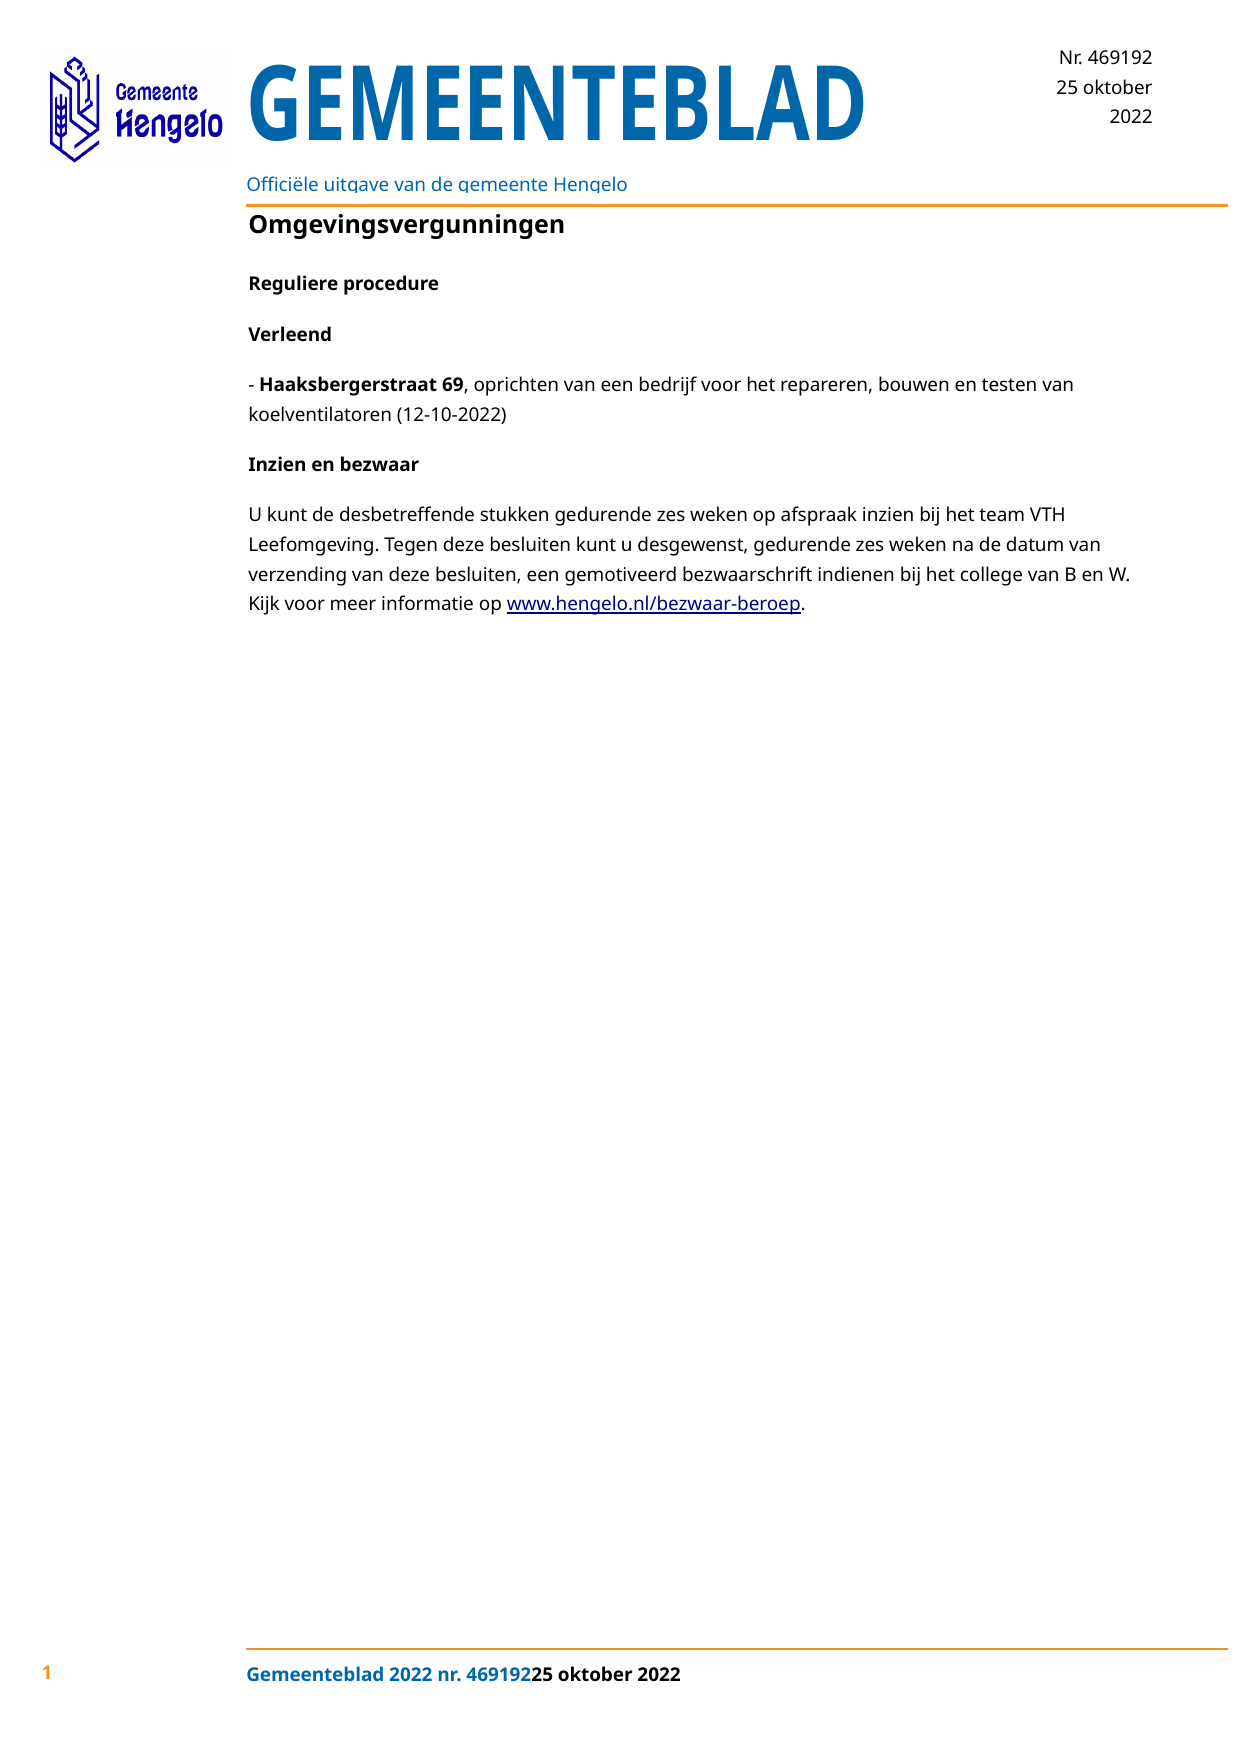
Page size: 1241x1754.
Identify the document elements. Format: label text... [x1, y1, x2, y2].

text Omgevingsvergunningen [248, 207, 1152, 241]
text Verleend [248, 321, 1152, 346]
text Reguliere procedure [248, 270, 1152, 296]
text U kunt de desbetreffende stukken gedurende zes weken op afspraak inzien bij het team VTH Leefomgeving. Tegen deze besluiten kunt u desgewenst, gedurende zes weken na de datum van verzending van deze besluiten, een gemotiveerd bezwaarschrift indienen bij het college van B en W. Kijk voor meer informatie op www.hengelo.nl/bezwaar-beroep. [248, 502, 1152, 616]
text Inzien en bezwaar [248, 451, 1152, 477]
text - Haaksbergerstraat 69, oprichten van een bedrijf voor het repareren, bouwen en testen van koelventilatoren (12-10-2022) [248, 371, 1152, 426]
picture [41, 47, 231, 172]
